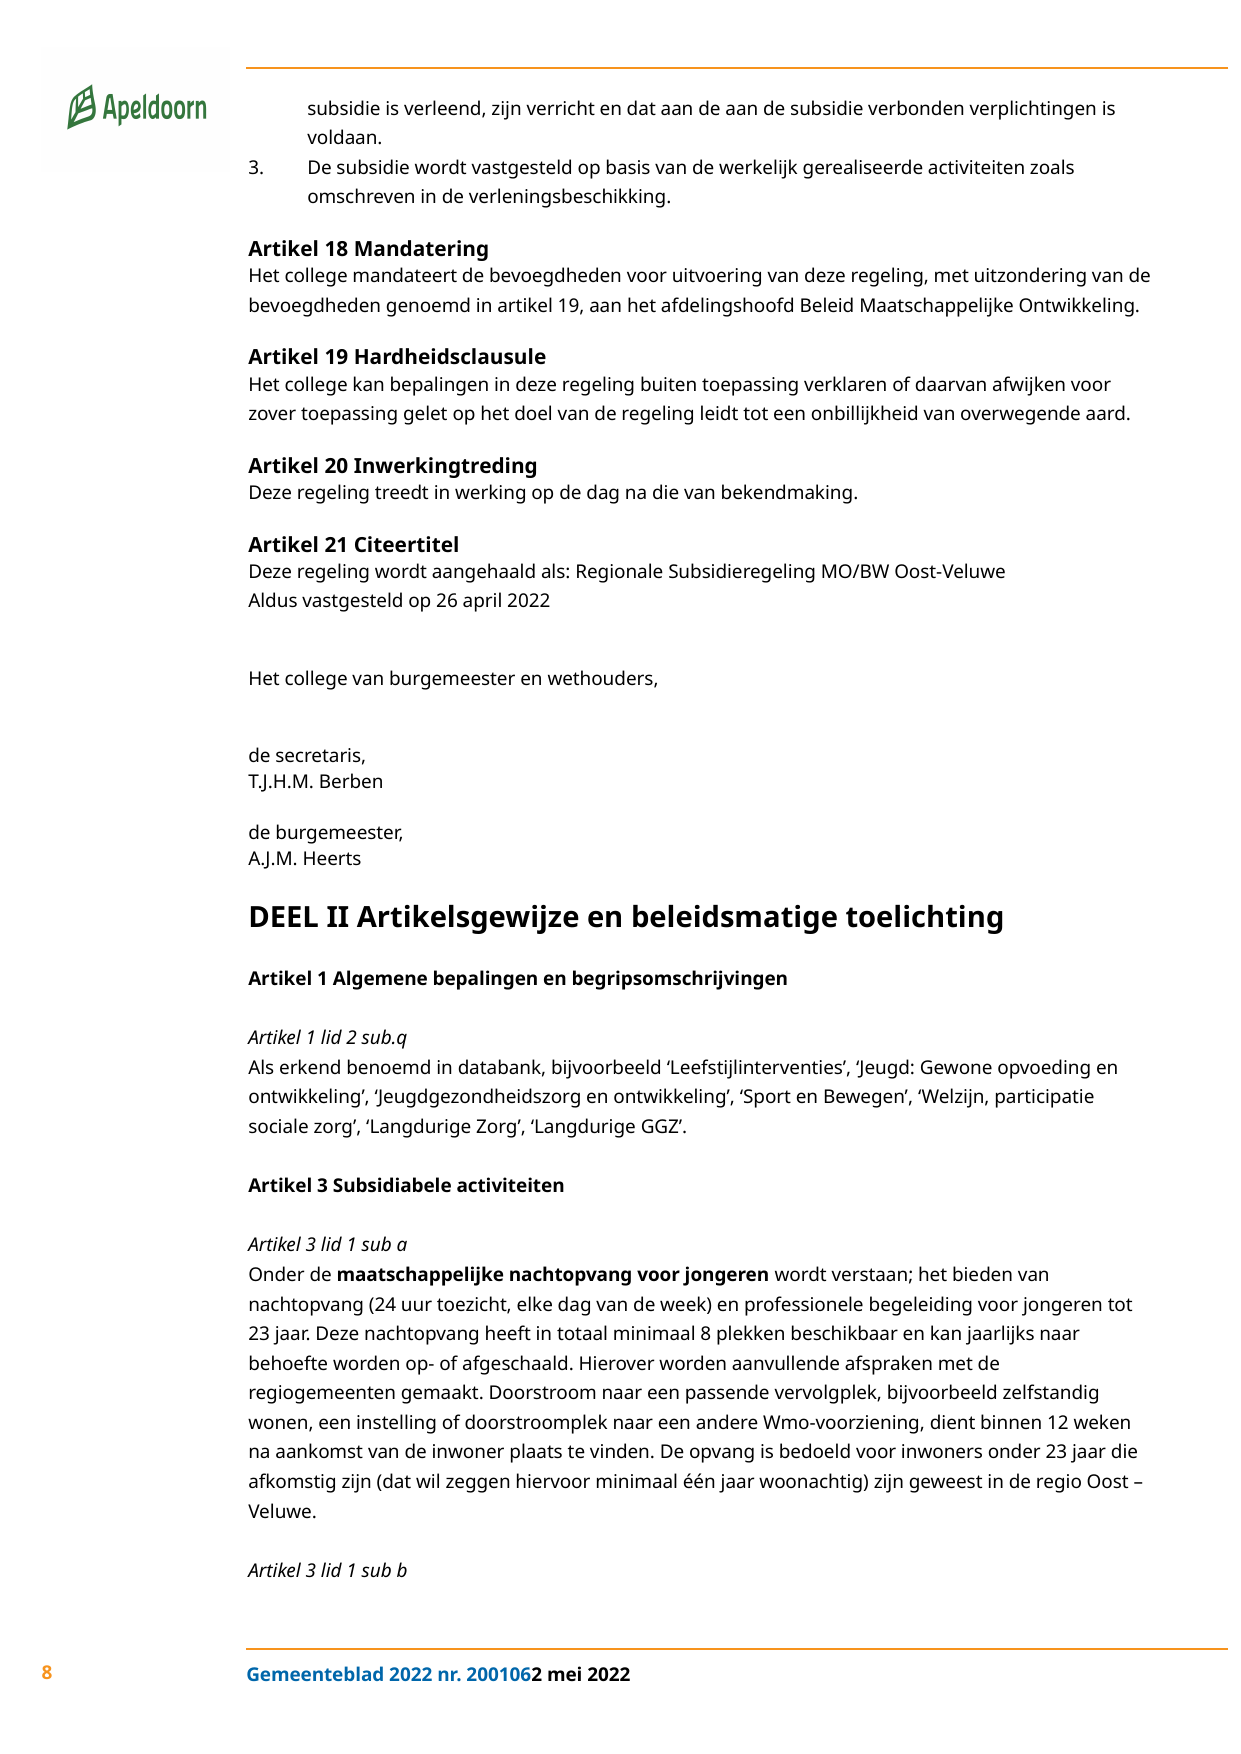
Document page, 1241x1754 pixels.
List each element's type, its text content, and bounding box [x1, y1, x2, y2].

list De subsidie wordt vastgesteld op basis van de werkelijk gerealiseerde activiteiten zoals omschreven in de verleningsbeschikking. [248, 154, 1152, 209]
text Artikel 3 Subsidiabele activiteiten [248, 1172, 1152, 1198]
text Aldus vastgesteld op 26 april 2022 [248, 588, 1152, 613]
text Deze regeling wordt aangehaald als: Regionale Subsidieregeling MO/BW Oost-Veluwe [248, 558, 1152, 584]
text Als erkend benoemd in databank, bijvoorbeeld ‘Leefstijlinterventies’, ‘Jeugd: Gewone opvoeding en ontwikkeling’, ‘Jeugdgezondheidszorg en ontwikkeling’, ‘Sport en Bewegen’, ‘Welzijn, participatie sociale zorg’, ‘Langdurige Zorg’, ‘Langdurige GGZ’. [248, 1054, 1152, 1139]
list subsidie is verleend, zijn verricht en dat aan de aan de subsidie verbonden verplichtingen is voldaan. [248, 95, 1152, 150]
text Artikel 1 lid 2 sub.q [248, 1024, 1152, 1050]
text Artikel 1 Algemene bepalingen en begripsomschrijvingen [248, 965, 1152, 991]
text Artikel 21 Citeertitel [248, 530, 1152, 558]
text T.J.H.M. Berben [248, 768, 1152, 793]
text DEEL II Artikelsgewijze en beleidsmatige toelichting [248, 896, 1152, 936]
text Artikel 19 Hardheidsclausule [248, 342, 1152, 371]
text de burgemeester, [248, 819, 1152, 845]
text Artikel 3 lid 1 sub a [248, 1232, 1152, 1257]
text Artikel 18 Mandatering [248, 234, 1152, 262]
text Onder de maatschappelijke nachtopvang voor jongeren wordt verstaan; het bieden van nachtopvang (24 uur toezicht, elke dag van de week) en professionele begeleiding voor jongeren tot 23 jaar. Deze nachtopvang heeft in totaal minimaal 8 plekken beschikbaar en kan jaarlijks naar behoefte worden op- of afgeschaald. Hierover worden aanvullende afspraken met de regiogemeenten gemaakt. Doorstroom naar een passende vervolgplek, bijvoorbeeld zelfstandig wonen, een instelling of doorstroomplek naar een andere Wmo-voorziening, dient binnen 12 weken na aankomst van de inwoner plaats te vinden. De opvang is bedoeld voor inwoners onder 23 jaar die afkomstig zijn (dat wil zeggen hiervoor minimaal één jaar woonachtig) zijn geweest in de regio Oost – Veluwe. [248, 1261, 1152, 1523]
text Deze regeling treedt in werking op de dag na die van bekendmaking. [248, 479, 1152, 505]
text Het college mandateert de bevoegdheden voor uitvoering van deze regeling, met uitzondering van de bevoegdheden genoemd in artikel 19, aan het afdelingshoofd Beleid Maatschappelijke Ontwikkeling. [248, 262, 1152, 318]
text Artikel 20 Inwerkingtreding [248, 451, 1152, 479]
text Het college van burgemeester en wethouders, [248, 665, 1152, 691]
text de secretaris, [248, 742, 1152, 768]
text Artikel 3 lid 1 sub b [248, 1557, 1152, 1583]
text Het college kan bepalingen in deze regeling buiten toepassing verklaren of daarvan afwijken voor zover toepassing gelet op het doel van de regeling leidt tot een onbillijkheid van overwegende aard. [248, 371, 1152, 426]
picture [41, 47, 231, 172]
text A.J.M. Heerts [248, 845, 1152, 871]
